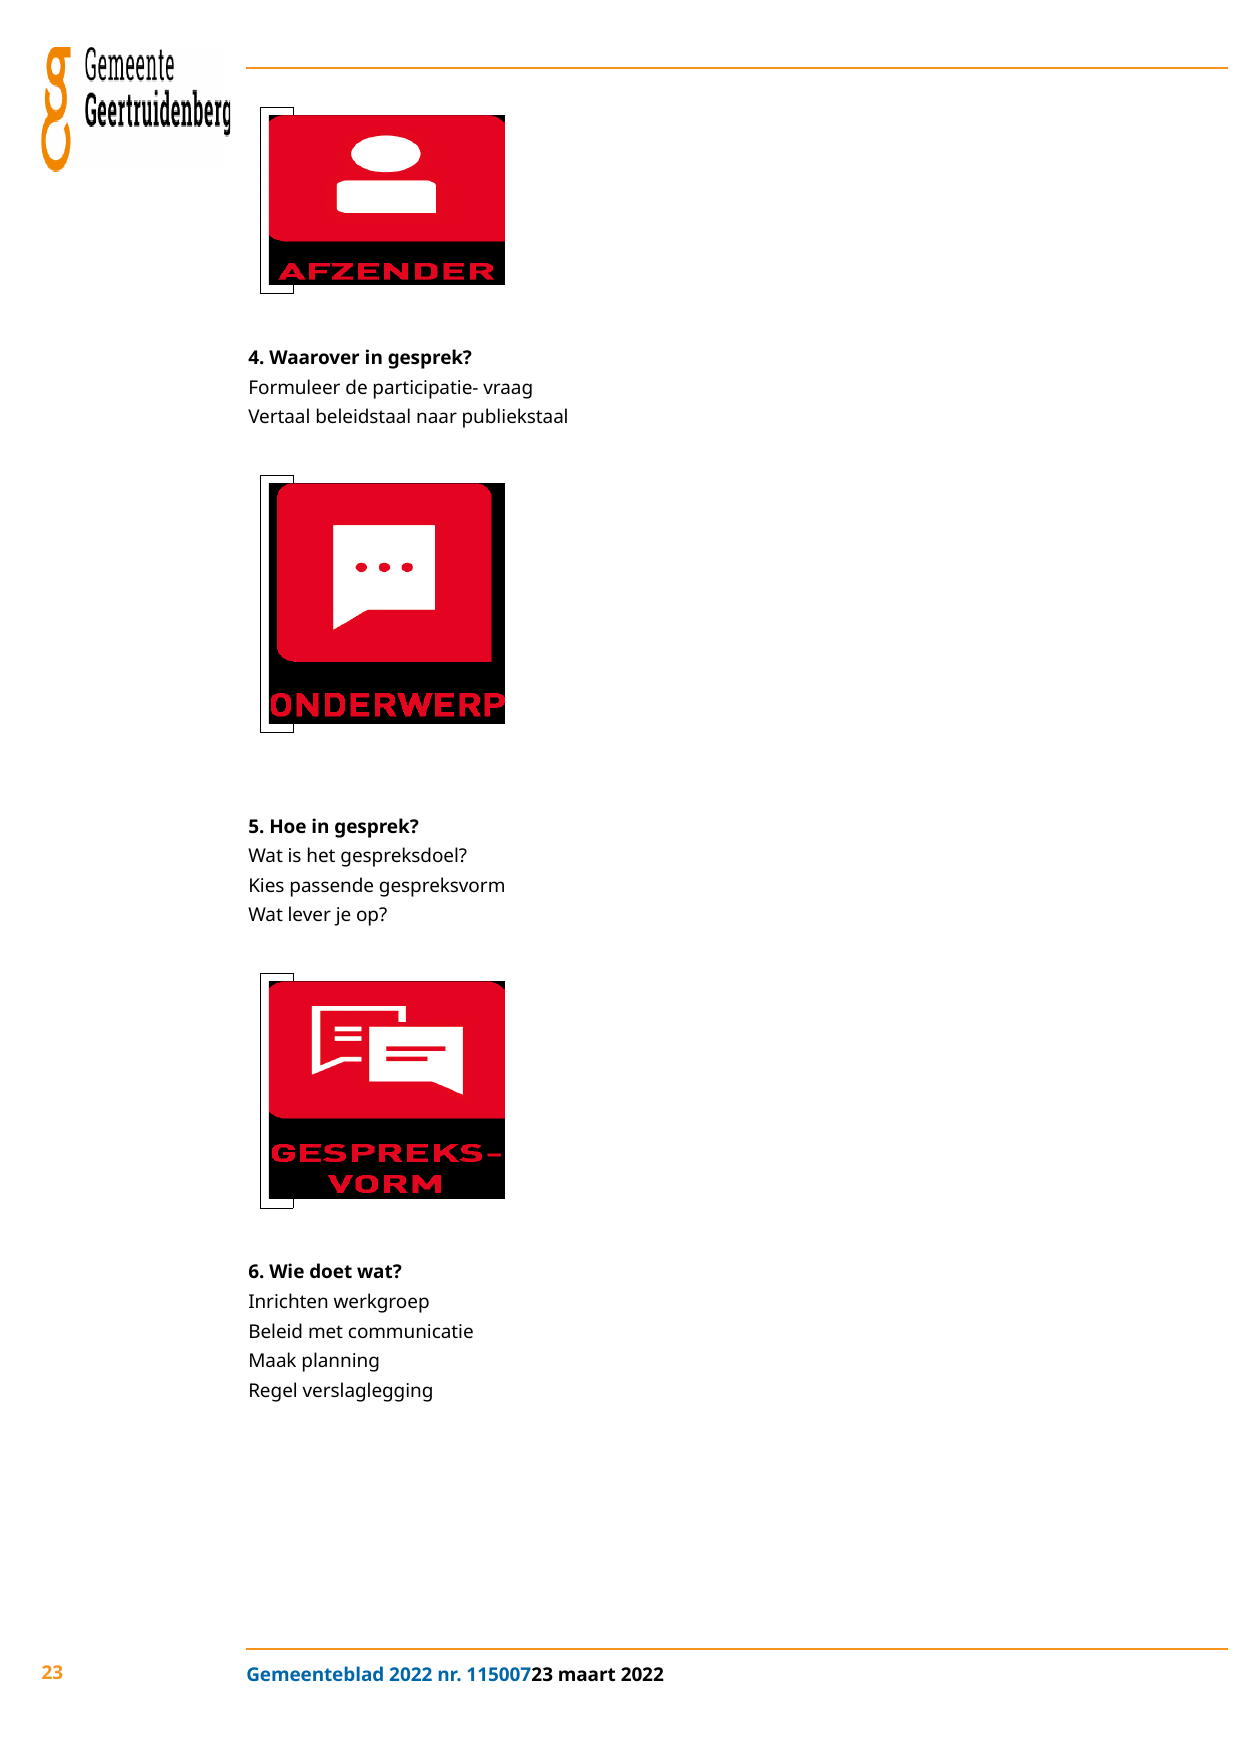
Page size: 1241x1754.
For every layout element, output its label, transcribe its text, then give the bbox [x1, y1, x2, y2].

picture [268, 115, 505, 285]
text Beleid met communicatie [248, 1318, 1152, 1344]
text Wat lever je op? [248, 902, 1152, 927]
picture [41, 47, 231, 172]
text 5. Hoe in gesprek? [248, 813, 1152, 838]
text 4. Waarover in gesprek? [248, 344, 1152, 370]
text Inrichten werkgroep [248, 1288, 1152, 1314]
picture [268, 483, 505, 724]
picture [268, 981, 505, 1199]
text 6. Wie doet wat? [248, 1259, 1152, 1284]
text Maak planning [248, 1347, 1152, 1373]
text Formuleer de participatie- vraag [248, 374, 1152, 400]
text Wat is het gespreksdoel? [248, 842, 1152, 868]
text Vertaal beleidstaal naar publiekstaal [248, 403, 1152, 429]
text Kies passende gespreksvorm [248, 872, 1152, 898]
text Regel verslaglegging [248, 1377, 1152, 1403]
